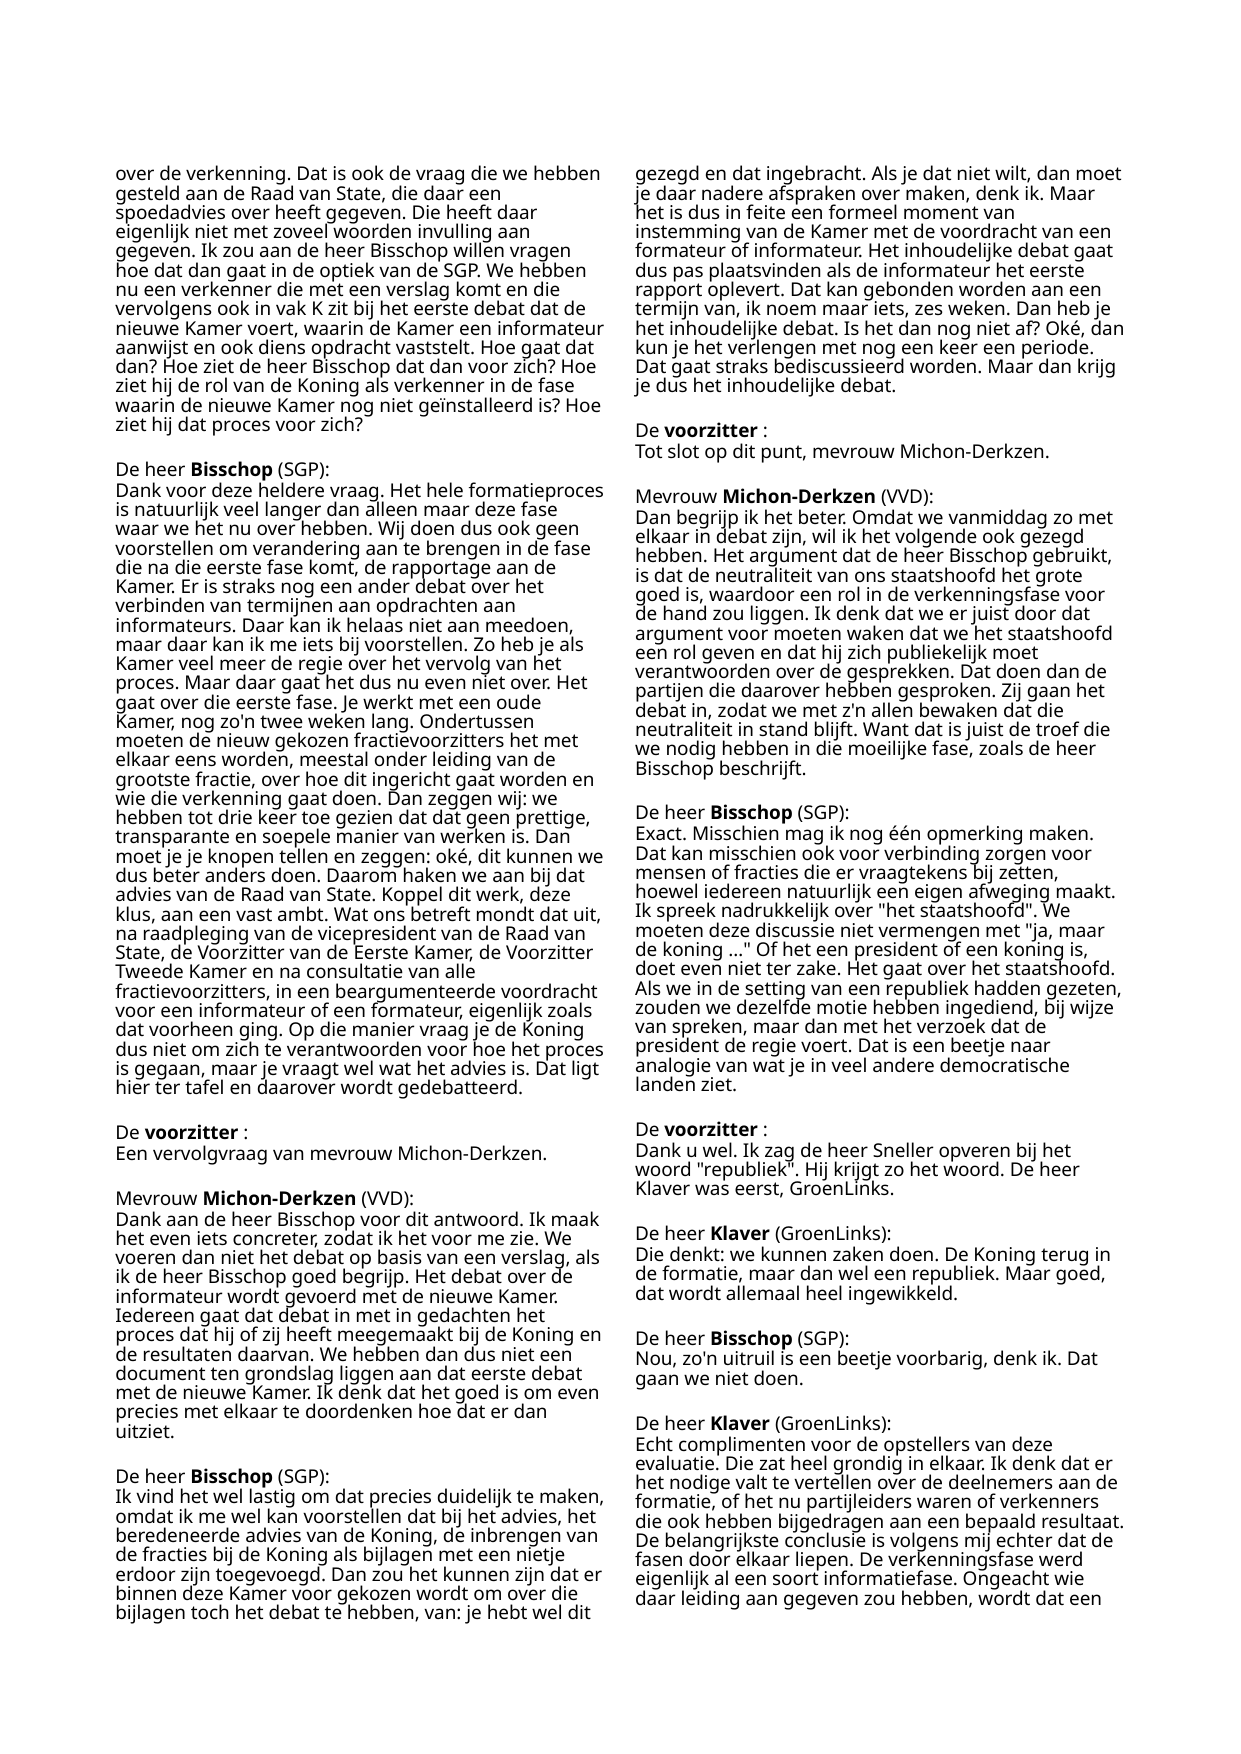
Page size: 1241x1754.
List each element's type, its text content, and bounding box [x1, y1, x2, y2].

text Die denkt: we kunnen zaken doen. De Koning terug in de formatie, maar dan wel een republiek. Maar goed, dat wordt allemaal heel ingewikkeld. [635, 1246, 1125, 1304]
text De heer Klaver (GroenLinks): [635, 1410, 1125, 1436]
text Nou, zo'n uitruil is een beetje voorbarig, denk ik. Dat gaan we niet doen. [635, 1350, 1125, 1389]
text De heer Bisschop (SGP): [115, 1463, 605, 1488]
text Exact. Misschien mag ik nog één opmerking maken. Dat kan misschien ook voor verbinding zorgen voor mensen of fracties die er vraagtekens bij zetten, hoewel iedereen natuurlijk een eigen afweging maakt. Ik spreek nadrukkelijk over "het staatshoofd". We moeten deze discussie niet vermengen met "ja, maar de koning …" Of het een president of een koning is, doet even niet ter zake. Het gaat over het staatshoofd. Als we in de setting van een republiek hadden gezeten, zouden we dezelfde motie hebben ingediend, bij wijze van spreken, maar dan met het verzoek dat de president de regie voert. Dat is een beetje naar analogie van wat je in veel andere democratische landen ziet. [635, 825, 1125, 1095]
text Dank aan de heer Bisschop voor dit antwoord. Ik maak het even iets concreter, zodat ik het voor me zie. We voeren dan niet het debat op basis van een verslag, als ik de heer Bisschop goed begrijp. Het debat over de informateur wordt gevoerd met de nieuwe Kamer. Iedereen gaat dat debat in met in gedachten het proces dat hij of zij heeft meegemaakt bij de Koning en de resultaten daarvan. We hebben dan dus niet een document ten grondslag liggen aan dat eerste debat met de nieuwe Kamer. Ik denk dat het goed is om even precies met elkaar te doordenken hoe dat er dan uitziet. [115, 1211, 605, 1442]
text De voorzitter : [115, 1119, 605, 1145]
text gezegd en dat ingebracht. Als je dat niet wilt, dan moet je daar nadere afspraken over maken, denk ik. Maar het is dus in feite een formeel moment van instemming van de Kamer met de voordracht van een formateur of informateur. Het inhoudelijke debat gaat dus pas plaatsvinden als de informateur het eerste rapport oplevert. Dat kan gebonden worden aan een termijn van, ik noem maar iets, zes weken. Dan heb je het inhoudelijke debat. Is het dan nog niet af? Oké, dan kun je het verlengen met nog een keer een periode. Dat gaat straks bediscussieerd worden. Maar dan krijg je dus het inhoudelijke debat. [635, 165, 1125, 397]
text Ik vind het wel lastig om dat precies duidelijk te maken, omdat ik me wel kan voorstellen dat bij het advies, het beredeneerde advies van de Koning, de inbrengen van de fracties bij de Koning als bijlagen met een nietje erdoor zijn toegevoegd. Dan zou het kunnen zijn dat er binnen deze Kamer voor gekozen wordt om over die bijlagen toch het debat te hebben, van: je hebt wel dit [115, 1488, 605, 1623]
text De voorzitter : [635, 417, 1125, 443]
text Echt complimenten voor de opstellers van deze evaluatie. Die zat heel grondig in elkaar. Ik denk dat er het nodige valt te vertellen over de deelnemers aan de formatie, of het nu partijleiders waren of verkenners die ook hebben bijgedragen aan een bepaald resultaat. De belangrijkste conclusie is volgens mij echter dat de fasen door elkaar liepen. De verkenningsfase werd eigenlijk al een soort informatiefase. Ongeacht wie daar leiding aan gegeven zou hebben, wordt dat een [635, 1436, 1125, 1609]
text De heer Bisschop (SGP): [115, 456, 605, 482]
text De heer Klaver (GroenLinks): [635, 1220, 1125, 1246]
text De voorzitter : [635, 1116, 1125, 1142]
text Een vervolgvraag van mevrouw Michon-Derkzen. [115, 1145, 605, 1164]
text Dank voor deze heldere vraag. Het hele formatieproces is natuurlijk veel langer dan alleen maar deze fase waar we het nu over hebben. Wij doen dus ook geen voorstellen om verandering aan te brengen in de fase die na die eerste fase komt, de rapportage aan de Kamer. Er is straks nog een ander debat over het verbinden van termijnen aan opdrachten aan informateurs. Daar kan ik helaas niet aan meedoen, maar daar kan ik me iets bij voorstellen. Zo heb je als Kamer veel meer de regie over het vervolg van het proces. Maar daar gaat het dus nu even niet over. Het gaat over die eerste fase. Je werkt met een oude Kamer, nog zo'n twee weken lang. Ondertussen moeten de nieuw gekozen fractievoorzitters het met elkaar eens worden, meestal onder leiding van de grootste fractie, over hoe dit ingericht gaat worden en wie die verkenning gaat doen. Dan zeggen wij: we hebben tot drie keer toe gezien dat dat geen prettige, transparante en soepele manier van werken is. Dan moet je je knopen tellen en zeggen: oké, dit kunnen we dus beter anders doen. Daarom haken we aan bij dat advies van de Raad van State. Koppel dit werk, deze klus, aan een vast ambt. Wat ons betreft mondt dat uit, na raadpleging van de vicepresident van de Raad van State, de Voorzitter van de Eerste Kamer, de Voorzitter Tweede Kamer en na consultatie van alle fractievoorzitters, in een beargumenteerde voordracht voor een informateur of een formateur, eigenlijk zoals dat voorheen ging. Op die manier vraag je de Koning dus niet om zich te verantwoorden voor hoe het proces is gegaan, maar je vraagt wel wat het advies is. Dat ligt hier ter tafel en daarover wordt gedebatteerd. [115, 482, 605, 1098]
text Dank u wel. Ik zag de heer Sneller opveren bij het woord "republiek". Hij krijgt zo het woord. De heer Klaver was eerst, GroenLinks. [635, 1142, 1125, 1199]
text Tot slot op dit punt, mevrouw Michon-Derkzen. [635, 443, 1125, 462]
text De heer Bisschop (SGP): [635, 1325, 1125, 1350]
text Mevrouw Michon-Derkzen (VVD): [115, 1185, 605, 1211]
text Mevrouw Michon-Derkzen (VVD): [635, 483, 1125, 509]
text Dan begrijp ik het beter. Omdat we vanmiddag zo met elkaar in debat zijn, wil ik het volgende ook gezegd hebben. Het argument dat de heer Bisschop gebruikt, is dat de neutraliteit van ons staatshoofd het grote goed is, waardoor een rol in de verkenningsfase voor de hand zou liggen. Ik denk dat we er juist door dat argument voor moeten waken dat we het staatshoofd een rol geven en dat hij zich publiekelijk moet verantwoorden over de gesprekken. Dat doen dan de partijen die daarover hebben gesproken. Zij gaan het debat in, zodat we met z'n allen bewaken dat die neutraliteit in stand blijft. Want dat is juist de troef die we nodig hebben in die moeilijke fase, zoals de heer Bisschop beschrijft. [635, 509, 1125, 779]
text over de verkenning. Dat is ook de vraag die we hebben gesteld aan de Raad van State, die daar een spoedadvies over heeft gegeven. Die heeft daar eigenlijk niet met zoveel woorden invulling aan gegeven. Ik zou aan de heer Bisschop willen vragen hoe dat dan gaat in de optiek van de SGP. We hebben nu een verkenner die met een verslag komt en die vervolgens ook in vak K zit bij het eerste debat dat de nieuwe Kamer voert, waarin de Kamer een informateur aanwijst en ook diens opdracht vaststelt. Hoe gaat dat dan? Hoe ziet de heer Bisschop dat dan voor zich? Hoe ziet hij de rol van de Koning als verkenner in de fase waarin de nieuwe Kamer nog niet geïnstalleerd is? Hoe ziet hij dat proces voor zich? [115, 165, 605, 435]
text De heer Bisschop (SGP): [635, 799, 1125, 825]
